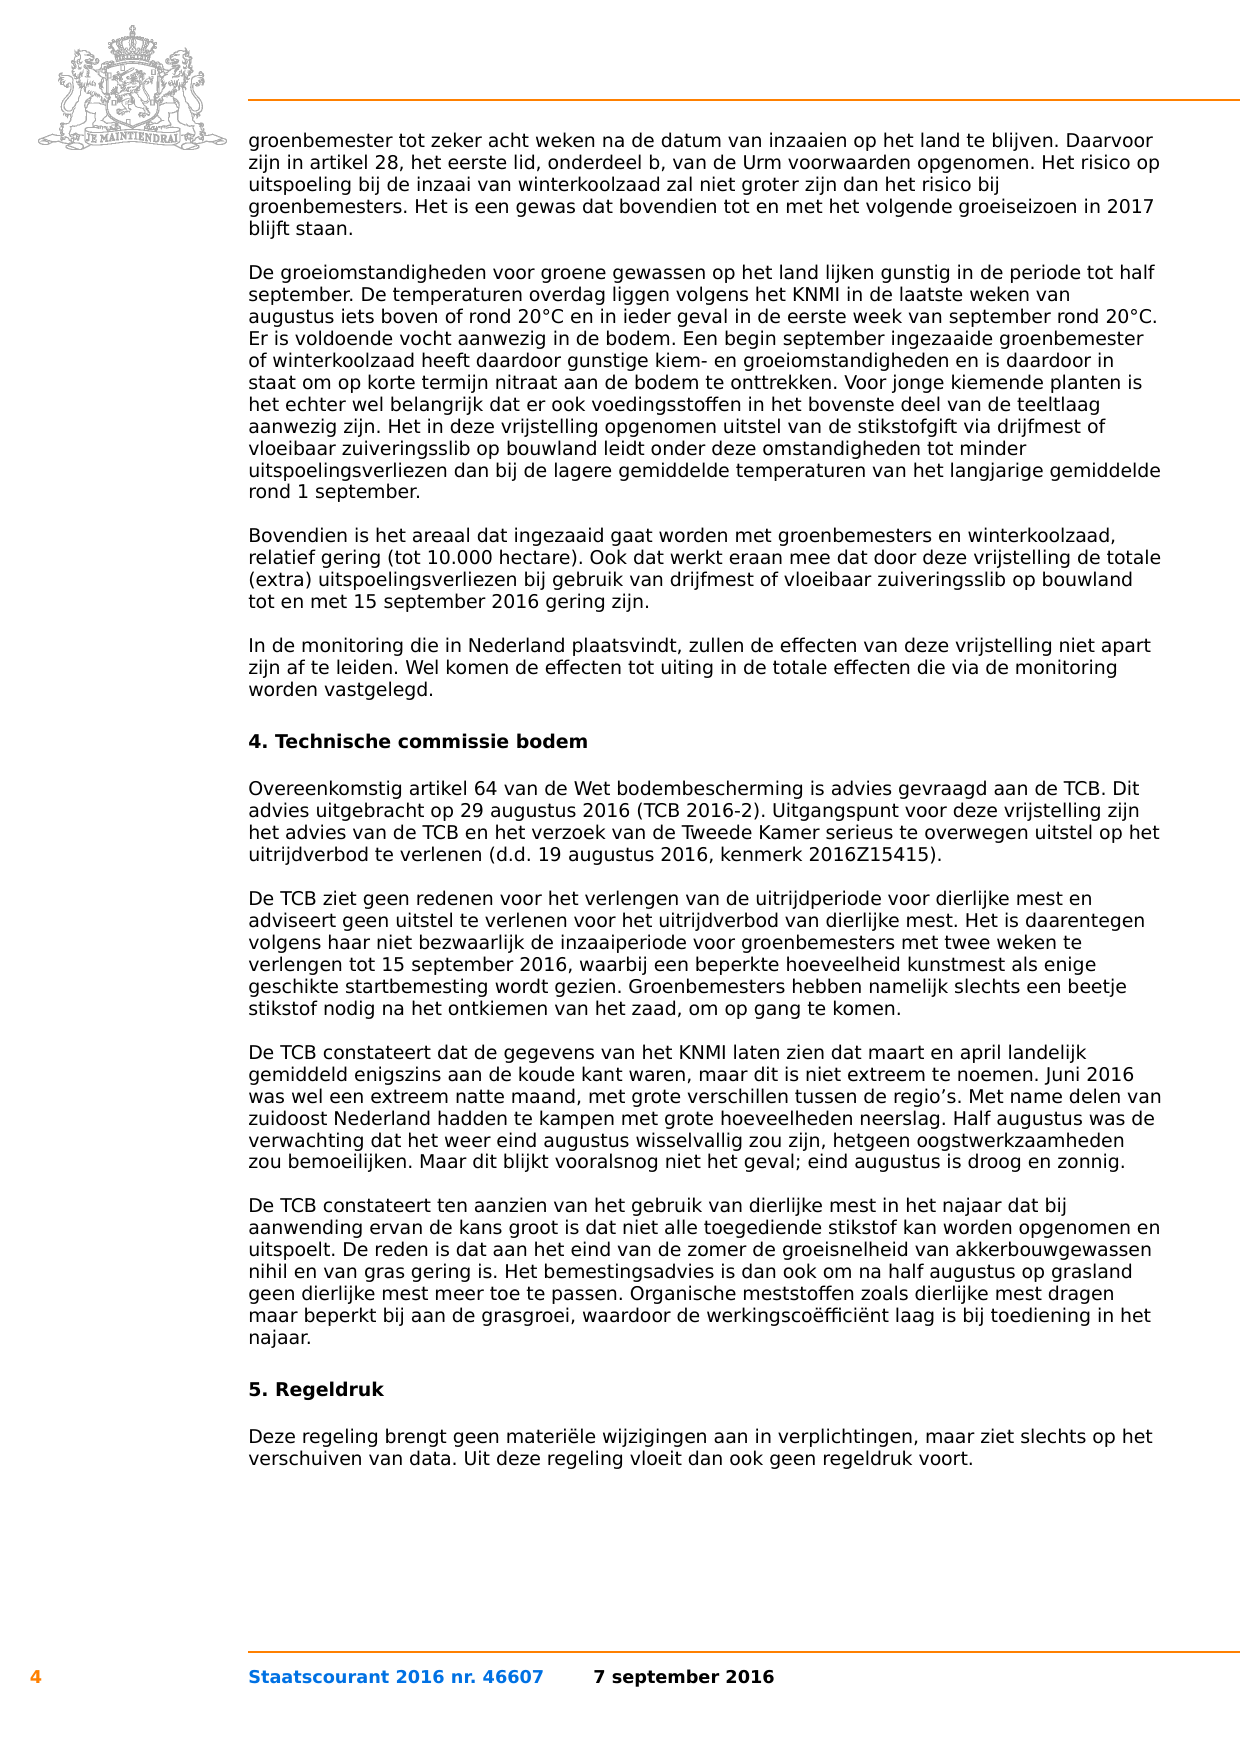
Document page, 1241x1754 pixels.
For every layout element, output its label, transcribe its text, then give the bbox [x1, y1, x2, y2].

text In de monitoring die in Nederland plaatsvindt, zullen de effecten van deze vrijstelling niet apart zijn af te leiden. Wel komen de effecten tot uiting in de totale effecten die via de monitoring worden vastgelegd. [248, 635, 1163, 701]
text De TCB ziet geen redenen voor het verlengen van de uitrijdperiode voor dierlijke mest en adviseert geen uitstel te verlenen voor het uitrijdverbod van dierlijke mest. Het is daarentegen volgens haar niet bezwaarlijk de inzaaiperiode voor groenbemesters met twee weken te verlengen tot 15 september 2016, waarbij een beperkte hoeveelheid kunstmest als enige geschikte startbemesting wordt gezien. Groenbemesters hebben namelijk slechts een beetje stikstof nodig na het ontkiemen van het zaad, om op gang te komen. [248, 888, 1163, 1020]
subtitle 4. Technische commissie bodem [248, 731, 1163, 753]
text Overeenkomstig artikel 64 van de Wet bodembescherming is advies gevraagd aan de TCB. Dit advies uitgebracht op 29 augustus 2016 (TCB 2016-2). Uitgangspunt voor deze vrijstelling zijn het advies van de TCB en het verzoek van de Tweede Kamer serieus te overwegen uitstel op het uitrijdverbod te verlenen (d.d. 19 augustus 2016, kenmerk 2016Z15415). [248, 778, 1163, 866]
text Deze regeling brengt geen materiële wijzigingen aan in verplichtingen, maar ziet slechts op het verschuiven van data. Uit deze regeling vloeit dan ook geen regeldruk voort. [248, 1426, 1163, 1470]
text groenbemester tot zeker acht weken na de datum van inzaaien op het land te blijven. Daarvoor zijn in artikel 28, het eerste lid, onderdeel b, van de Urm voorwaarden opgenomen. Het risico op uitspoeling bij de inzaai van winterkoolzaad zal niet groter zijn dan het risico bij groenbemesters. Het is een gewas dat bovendien tot en met het volgende groeiseizoen in 2017 blijft staan. [248, 130, 1163, 240]
text De groeiomstandigheden voor groene gewassen op het land lijken gunstig in de periode tot half september. De temperaturen overdag liggen volgens het KNMI in de laatste weken van augustus iets boven of rond 20°C en in ieder geval in de eerste week van september rond 20°C. Er is voldoende vocht aanwezig in de bodem. Een begin september ingezaaide groenbemester of winterkoolzaad heeft daardoor gunstige kiem- en groeiomstandigheden en is daardoor in staat om op korte termijn nitraat aan de bodem te onttrekken. Voor jonge kiemende planten is het echter wel belangrijk dat er ook voedingsstoffen in het bovenste deel van de teeltlaag aanwezig zijn. Het in deze vrijstelling opgenomen uitstel van de stikstofgift via drijfmest of vloeibaar zuiveringsslib op bouwland leidt onder deze omstandigheden tot minder uitspoelingsverliezen dan bij de lagere gemiddelde temperaturen van het langjarige gemiddelde rond 1 september. [248, 262, 1163, 503]
subtitle 5. Regeldruk [248, 1379, 1163, 1401]
picture [38, 25, 227, 150]
text De TCB constateert dat de gegevens van het KNMI laten zien dat maart en april landelijk gemiddeld enigszins aan de koude kant waren, maar dit is niet extreem te noemen. Juni 2016 was wel een extreem natte maand, met grote verschillen tussen de regio’s. Met name delen van zuidoost Nederland hadden te kampen met grote hoeveelheden neerslag. Half augustus was de verwachting dat het weer eind augustus wisselvallig zou zijn, hetgeen oogstwerkzaamheden zou bemoeilijken. Maar dit blijkt vooralsnog niet het geval; eind augustus is droog en zonnig. [248, 1042, 1163, 1173]
text Bovendien is het areaal dat ingezaaid gaat worden met groenbemesters en winterkoolzaad, relatief gering (tot 10.000 hectare). Ook dat werkt eraan mee dat door deze vrijstelling de totale (extra) uitspoelingsverliezen bij gebruik van drijfmest of vloeibaar zuiveringsslib op bouwland tot en met 15 september 2016 gering zijn. [248, 525, 1163, 613]
text De TCB constateert ten aanzien van het gebruik van dierlijke mest in het najaar dat bij aanwending ervan de kans groot is dat niet alle toegediende stikstof kan worden opgenomen en uitspoelt. De reden is dat aan het eind van de zomer de groeisnelheid van akkerbouwgewassen nihil en van gras gering is. Het bemestingsadvies is dan ook om na half augustus op grasland geen dierlijke mest meer toe te passen. Organische meststoffen zoals dierlijke mest dragen maar beperkt bij aan de grasgroei, waardoor de werkingscoëfficiënt laag is bij toediening in het najaar. [248, 1195, 1163, 1349]
